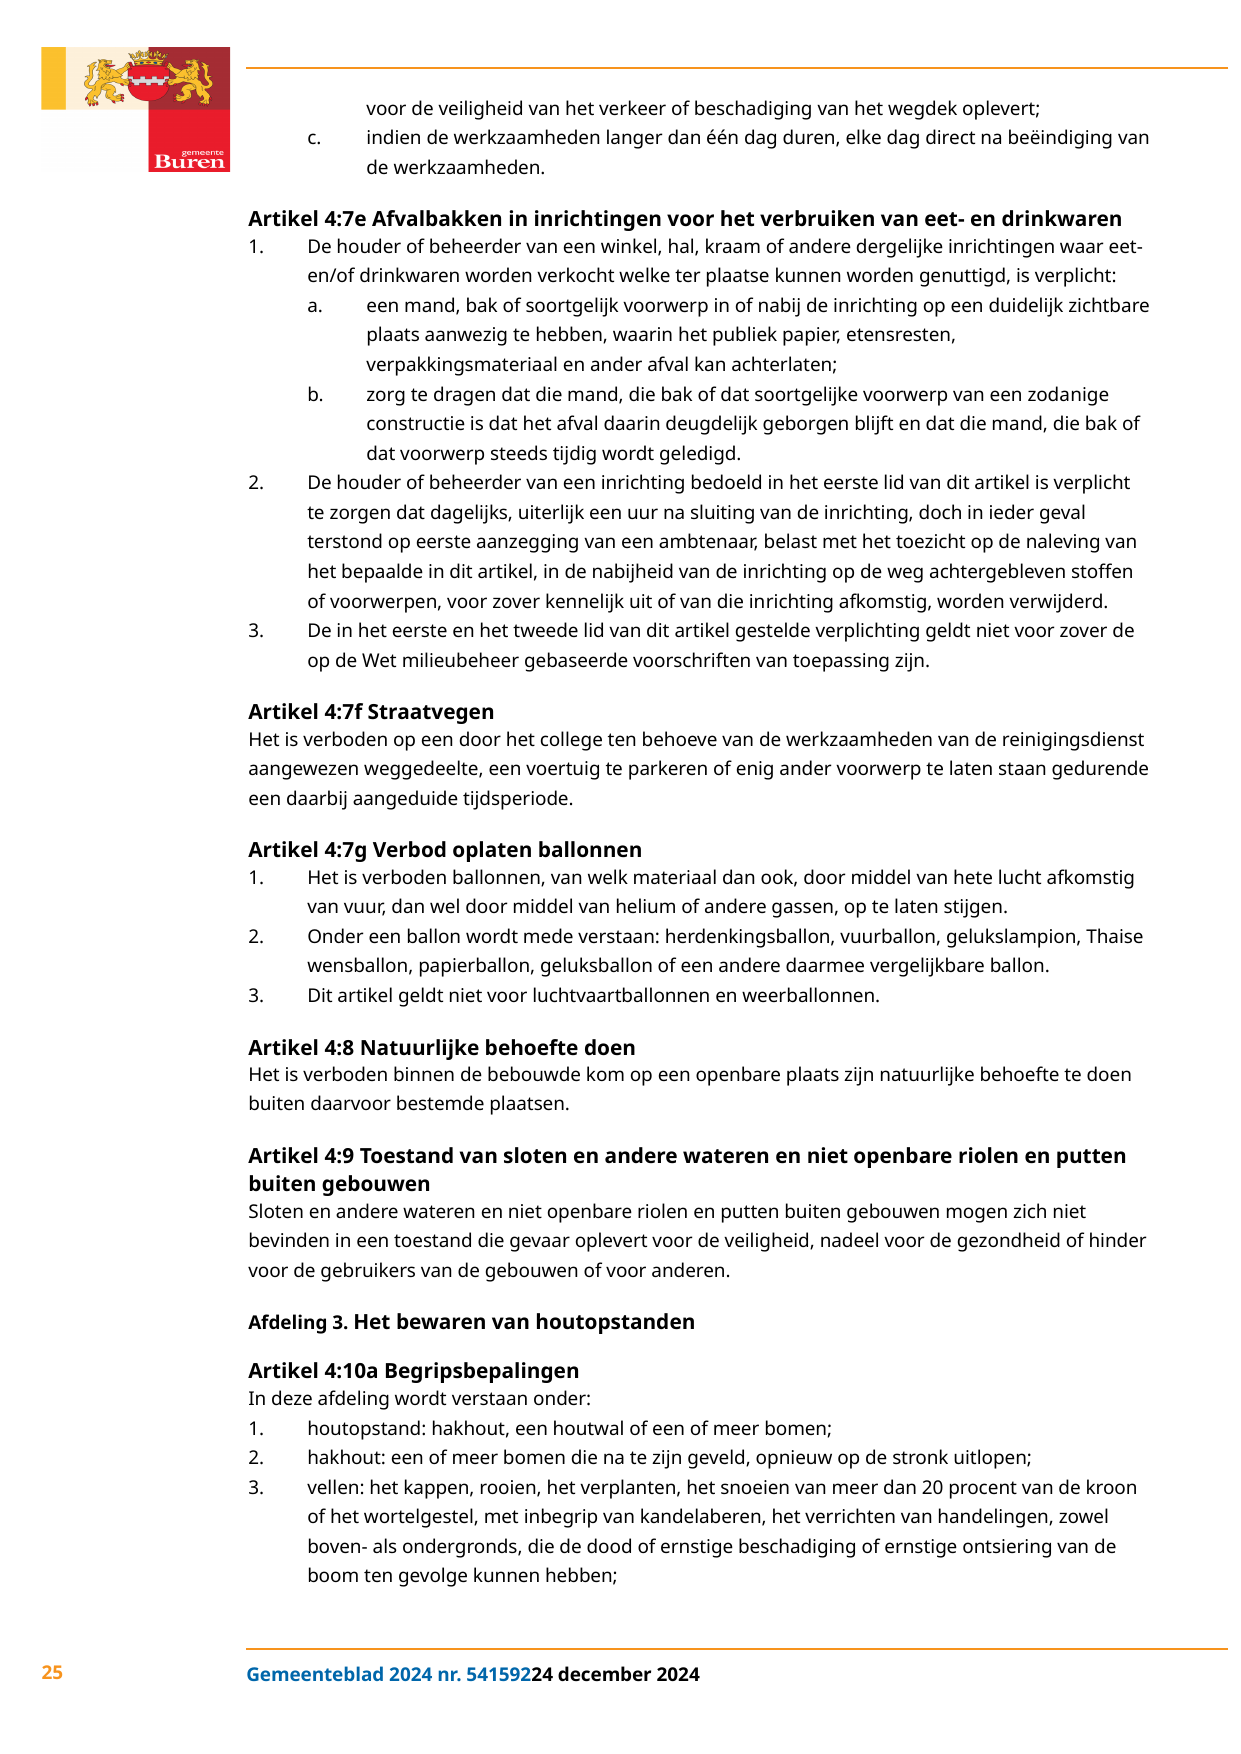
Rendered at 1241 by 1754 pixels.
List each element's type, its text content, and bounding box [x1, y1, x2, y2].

text Afdeling 3. Het bewaren van houtopstanden [248, 1307, 1152, 1336]
text Het is verboden binnen de bebouwde kom op een openbare plaats zijn natuurlijke behoefte te doen buiten daarvoor bestemde plaatsen. [248, 1061, 1152, 1116]
list vellen: het kappen, rooien, het verplanten, het snoeien van meer dan 20 procent van de kroon of het wortelgestel, met inbegrip van kandelaberen, het verrichten van handelingen, zowel boven- als ondergronds, die de dood of ernstige beschadiging of ernstige ontsiering van de boom ten gevolge kunnen hebben; [248, 1474, 1152, 1588]
text Artikel 4:9 Toestand van sloten en andere wateren en niet openbare riolen en putten buiten gebouwen [248, 1141, 1152, 1198]
text Het is verboden op een door het college ten behoeve van de werkzaamheden van de reinigingsdienst aangewezen weggedeelte, een voertuig te parkeren of enig ander voorwerp te laten staan gedurende een daarbij aangeduide tijdsperiode. [248, 726, 1152, 811]
list houtopstand: hakhout, een houtwal of een of meer bomen; [248, 1415, 1152, 1440]
list Onder een ballon wordt mede verstaan: herdenkingsballon, vuurballon, gelukslampion, Thaise wensballon, papierballon, geluksballon of een andere daarmee vergelijkbare ballon. [248, 923, 1152, 978]
text Artikel 4:7e Afvalbakken in inrichtingen voor het verbruiken van eet- en drinkwaren [248, 204, 1152, 233]
list zorg te dragen dat die mand, die bak of dat soortgelijke voorwerp van een zoda­nige constructie is dat het afval daarin deugdelijk geborgen blijft en dat die mand, die bak of dat voorwerp steeds tijdig wordt geledigd. [307, 381, 1152, 466]
picture [41, 47, 231, 172]
text Artikel 4:7f Straatvegen [248, 697, 1152, 726]
list een mand, bak of soortgelijk voorwerp in of nabij de inrichting op een duidelijk zichtbare plaats aanwezig te hebben, waarin het publiek papier, etensresten, verpakkingsmateriaal en ander afval kan achterlaten; [307, 292, 1152, 377]
text Artikel 4:10a Begripsbepalingen [248, 1357, 1152, 1385]
text Artikel 4:8 Natuurlijke behoefte doen [248, 1033, 1152, 1061]
list De in het eerste en het tweede lid van dit artikel gestelde verplichting geldt niet voor zover de op de Wet milieubeheer gebaseerde voorschriften van toepassing zijn. [248, 617, 1152, 673]
list voor de veiligheid van het verkeer of beschadiging van het wegdek oplevert; [307, 95, 1152, 121]
list De houder of beheerder van een inrichting bedoeld in het eerste lid van dit artikel is verplicht te zorgen dat dagelijks, uiterlijk een uur na sluiting van de inrichting, doch in ieder geval terstond op eerste aanzegging van een ambtenaar, belast met het toezicht op de naleving van het bepaalde in dit artikel, in de nabijheid van de inrichting op de weg achtergebleven stoffen of voorwerpen, voor zover kennelijk uit of van die in­richting afkomstig, worden verwijderd. [248, 469, 1152, 613]
list hakhout: een of meer bomen die na te zijn geveld, opnieuw op de stronk uitlopen; [248, 1444, 1152, 1470]
list Het is verboden ballonnen, van welk materiaal dan ook, door middel van hete lucht afkomstig van vuur, dan wel door middel van helium of andere gassen, op te laten stijgen. [248, 864, 1152, 919]
text In deze afdeling wordt verstaan onder: [248, 1385, 1152, 1411]
list Dit artikel geldt niet voor luchtvaartballonnen en weerballonnen. [248, 982, 1152, 1008]
text Artikel 4:7g Verbod oplaten ballonnen [248, 835, 1152, 864]
list De houder of beheerder van een winkel, hal, kraam of andere dergelijke inrichtingen waar eet- en/of drinkwaren worden verkocht welke ter plaatse kunnen worden genuttigd, is verplicht: [248, 233, 1152, 288]
list indien de werkzaamheden langer dan één dag duren, elke dag direct na beëindiging van de werkzaamheden. [307, 124, 1152, 180]
text Sloten en andere wateren en niet openbare riolen en putten buiten gebouwen mogen zich niet bevinden in een toestand die gevaar oplevert voor de veiligheid, nadeel voor de gezondheid of hinder voor de gebruikers van de gebouwen of voor anderen. [248, 1198, 1152, 1283]
